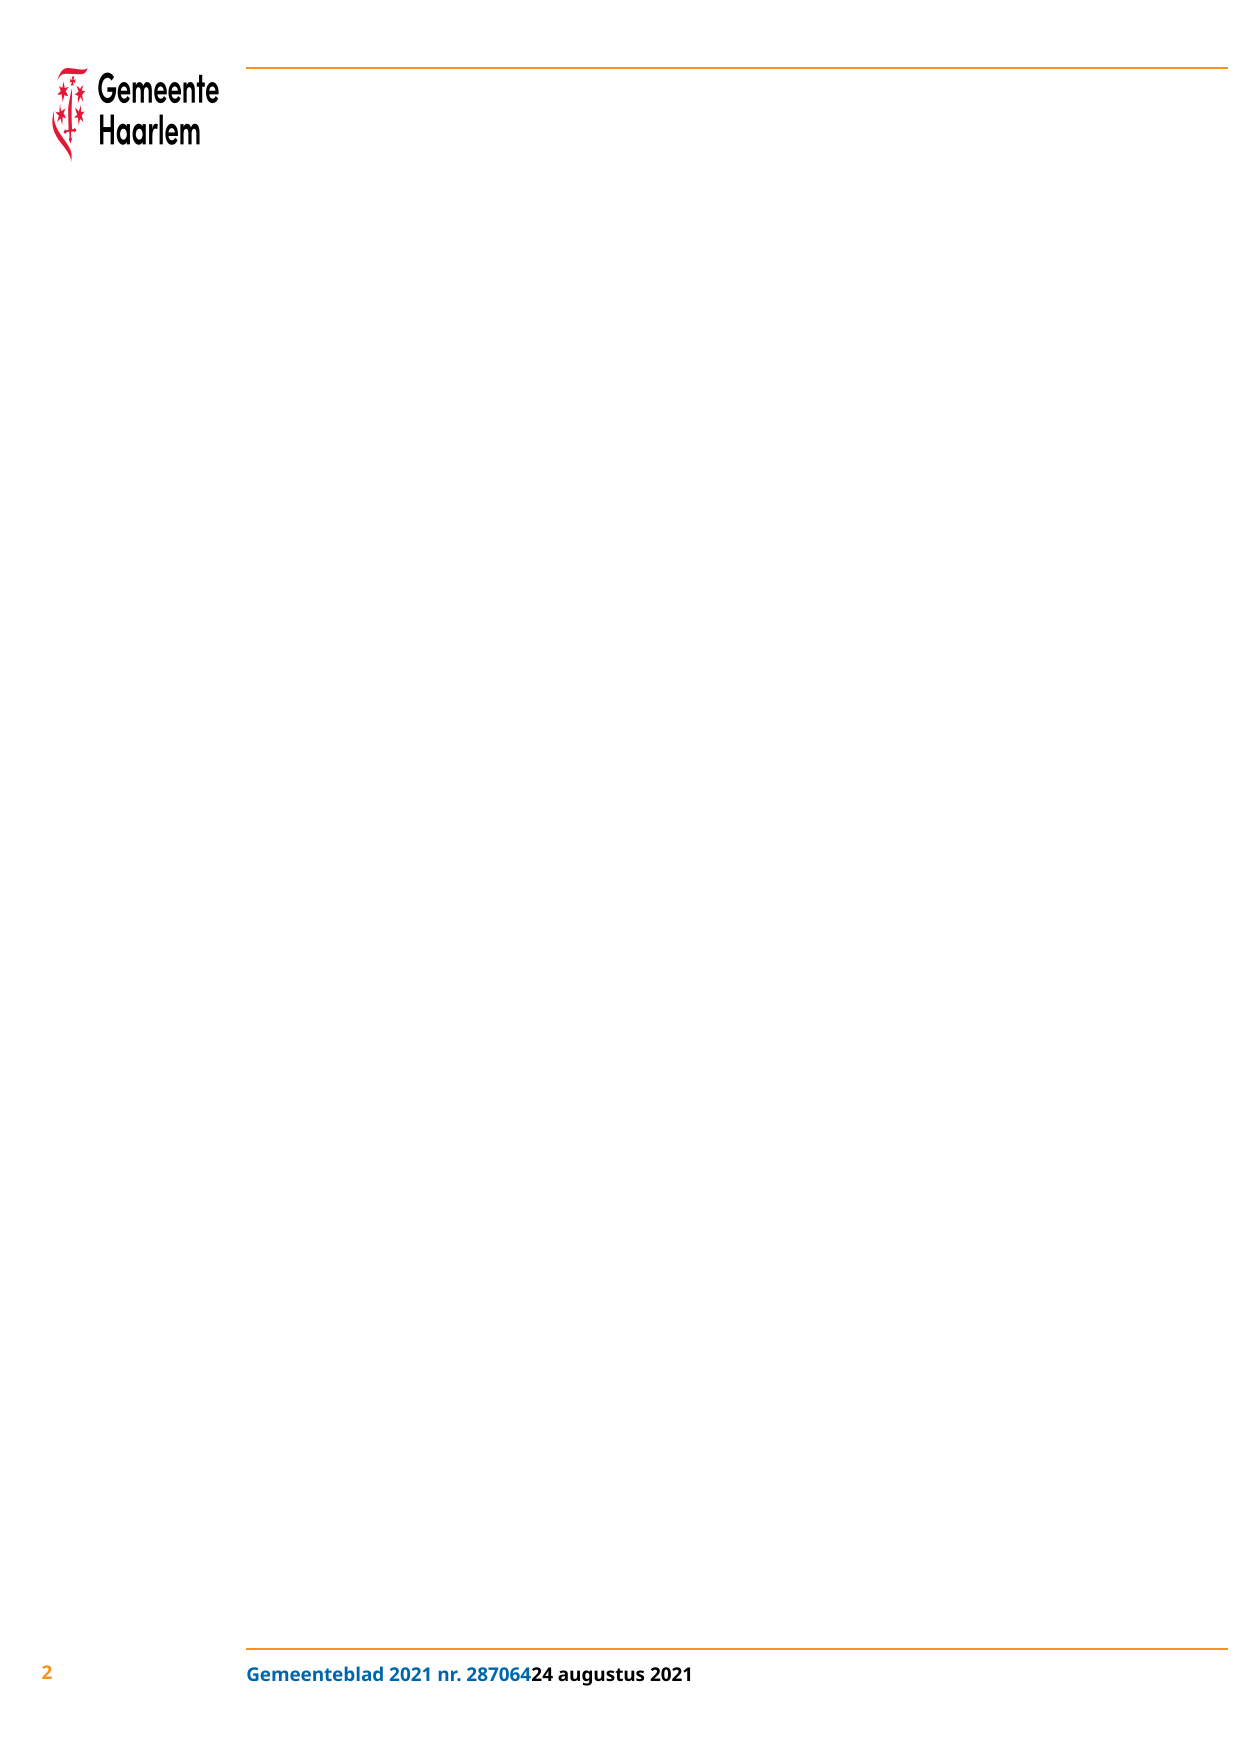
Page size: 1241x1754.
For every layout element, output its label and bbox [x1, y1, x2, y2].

picture [41, 47, 231, 172]
